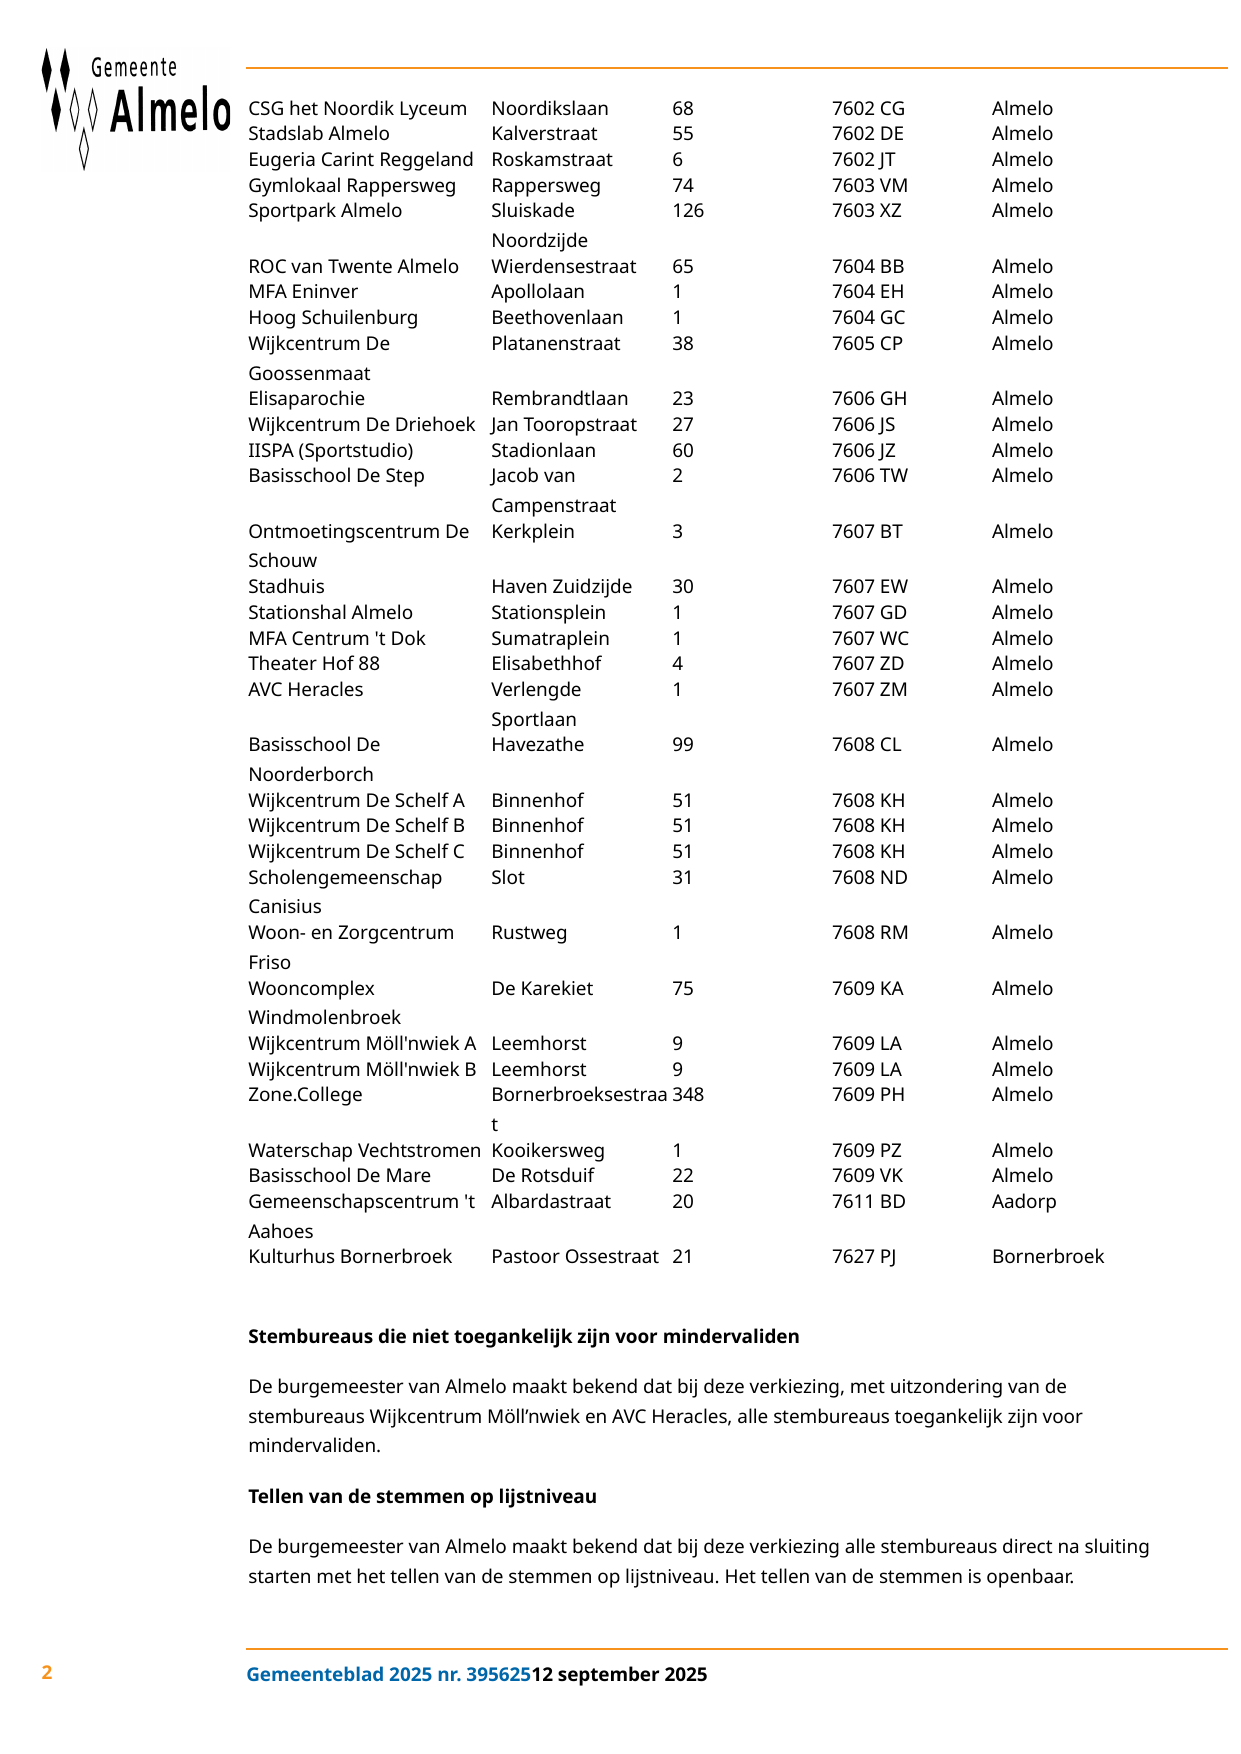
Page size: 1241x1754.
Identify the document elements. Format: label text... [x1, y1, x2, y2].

table_cell Stationshal Almelo [248, 599, 491, 625]
table_cell 1 [672, 1137, 832, 1162]
table_cell 1 [672, 919, 832, 975]
table_cell Almelo [992, 787, 1152, 813]
table_cell Apollolaan [491, 279, 672, 304]
table_cell 7608 KH [832, 838, 992, 864]
table_cell Elisabethhof [491, 651, 672, 676]
table_cell Almelo [992, 919, 1152, 975]
table_cell Aadorp [992, 1188, 1152, 1243]
table_cell Almelo [992, 838, 1152, 864]
table_cell Almelo [992, 330, 1152, 386]
table_cell Almelo [992, 813, 1152, 838]
table_cell Jacob van Campenstraat [491, 463, 672, 518]
table_cell Waterschap Vechtstromen [248, 1137, 491, 1162]
table_cell 7607 EW [832, 573, 992, 599]
table_cell 7609 LA [832, 1056, 992, 1081]
table_cell De Karekiet [491, 975, 672, 1030]
table_cell Almelo [992, 463, 1152, 518]
table_cell De Rotsduif [491, 1163, 672, 1188]
table_cell Binnenhof [491, 838, 672, 864]
table_cell AVC Heracles [248, 676, 491, 732]
table_cell Almelo [992, 975, 1152, 1030]
table_cell Wijkcentrum De Schelf A [248, 787, 491, 813]
table_cell Almelo [992, 386, 1152, 411]
table_cell Platanenstraat [491, 330, 672, 386]
table_cell Verlengde Sportlaan [491, 676, 672, 732]
table_cell 99 [672, 732, 832, 787]
table_cell Theater Hof 88 [248, 651, 491, 676]
table_cell Wijkcentrum De Schelf B [248, 813, 491, 838]
table_cell 68 [672, 95, 832, 121]
table_cell 7606 GH [832, 386, 992, 411]
table_cell 74 [672, 172, 832, 198]
table_cell 7608 CL [832, 732, 992, 787]
table_cell Almelo [992, 599, 1152, 625]
table_cell 2 [672, 463, 832, 518]
table_cell 1 [672, 599, 832, 625]
table_cell Stadionlaan [491, 437, 672, 463]
table_cell 7605 CP [832, 330, 992, 386]
table_cell Kooikersweg [491, 1137, 672, 1162]
table_cell 126 [672, 198, 832, 253]
table_cell Zone.College [248, 1081, 491, 1137]
table_cell Kulturhus Bornerbroek [248, 1244, 491, 1269]
table_cell Leemhorst [491, 1056, 672, 1081]
table_cell 7607 BT [832, 518, 992, 573]
table_cell Almelo [992, 437, 1152, 463]
table_cell Wijkcentrum Möll'nwiek B [248, 1056, 491, 1081]
table_cell Binnenhof [491, 813, 672, 838]
table_cell 55 [672, 121, 832, 146]
table_cell 38 [672, 330, 832, 386]
text Stembureaus die niet toegankelijk zijn voor mindervaliden [248, 1323, 1152, 1349]
table_cell Almelo [992, 172, 1152, 198]
table_cell Slot [491, 864, 672, 919]
picture [41, 47, 231, 172]
table_cell Bornerbroeksestraat [491, 1081, 672, 1137]
table_cell Gemeenschapscentrum 't Aahoes [248, 1188, 491, 1243]
table_cell Rappersweg [491, 172, 672, 198]
table_cell 75 [672, 975, 832, 1030]
table_cell Roskamstraat [491, 146, 672, 172]
table_cell IISPA (Sportstudio) [248, 437, 491, 463]
table_cell 7606 JZ [832, 437, 992, 463]
table_cell Rembrandtlaan [491, 386, 672, 411]
table_cell Stadslab Almelo [248, 121, 491, 146]
table_cell 1 [672, 625, 832, 651]
table_cell Almelo [992, 253, 1152, 279]
table_cell Almelo [992, 732, 1152, 787]
table_cell Almelo [992, 1163, 1152, 1188]
table_cell 9 [672, 1056, 832, 1081]
table_cell 23 [672, 386, 832, 411]
table_cell 7609 PZ [832, 1137, 992, 1162]
table_cell Almelo [992, 411, 1152, 437]
table_cell 9 [672, 1030, 832, 1056]
table_cell ROC van Twente Almelo [248, 253, 491, 279]
table_cell Almelo [992, 573, 1152, 599]
table_cell 7627 PJ [832, 1244, 992, 1269]
table_cell Wijkcentrum Möll'nwiek A [248, 1030, 491, 1056]
table_cell Noordikslaan [491, 95, 672, 121]
table_cell Rustweg [491, 919, 672, 975]
table_cell Gymlokaal Rappersweg [248, 172, 491, 198]
table_cell 7604 GC [832, 305, 992, 330]
table_cell Beethovenlaan [491, 305, 672, 330]
text De burgemeester van Almelo maakt bekend dat bij deze verkiezing, met uitzondering van de stembureaus Wijkcentrum Möll’nwiek en AVC Heracles, alle stembureaus toegankelijk zijn voor mindervaliden. [248, 1373, 1152, 1458]
table_cell Almelo [992, 95, 1152, 121]
table_cell Stationsplein [491, 599, 672, 625]
table_cell 51 [672, 813, 832, 838]
table_cell 1 [672, 676, 832, 732]
table_cell 7603 XZ [832, 198, 992, 253]
table_cell 60 [672, 437, 832, 463]
table_cell MFA Centrum 't Dok [248, 625, 491, 651]
table_cell Almelo [992, 305, 1152, 330]
table_cell Kerkplein [491, 518, 672, 573]
table_cell CSG het Noordik Lyceum [248, 95, 491, 121]
table_cell Haven Zuidzijde [491, 573, 672, 599]
table_cell Scholengemeenschap Canisius [248, 864, 491, 919]
table_cell Sumatraplein [491, 625, 672, 651]
table_cell Almelo [992, 121, 1152, 146]
table_cell Wijkcentrum De Schelf C [248, 838, 491, 864]
table_cell Wierdensestraat [491, 253, 672, 279]
table_cell 7609 PH [832, 1081, 992, 1137]
table_cell MFA Eninver [248, 279, 491, 304]
table_cell Jan Tooropstraat [491, 411, 672, 437]
table_cell Almelo [992, 676, 1152, 732]
table_cell Almelo [992, 625, 1152, 651]
table_cell 7604 EH [832, 279, 992, 304]
text Tellen van de stemmen op lijstniveau [248, 1483, 1152, 1509]
table_cell 7609 KA [832, 975, 992, 1030]
table_cell Kalverstraat [491, 121, 672, 146]
table_cell Eugeria Carint Reggeland [248, 146, 491, 172]
table_cell Basisschool De Mare [248, 1163, 491, 1188]
table_cell 7611 BD [832, 1188, 992, 1243]
table_cell Almelo [992, 1030, 1152, 1056]
table_cell Wijkcentrum De Driehoek [248, 411, 491, 437]
table_cell 4 [672, 651, 832, 676]
table_cell 7609 VK [832, 1163, 992, 1188]
table_cell Almelo [992, 1081, 1152, 1137]
table_cell Wijkcentrum De Goossenmaat [248, 330, 491, 386]
table_cell 7607 ZM [832, 676, 992, 732]
table_cell 31 [672, 864, 832, 919]
table_cell Almelo [992, 1056, 1152, 1081]
table_cell Almelo [992, 146, 1152, 172]
table_cell Basisschool De Noorderborch [248, 732, 491, 787]
table_cell 20 [672, 1188, 832, 1243]
table_cell 7604 BB [832, 253, 992, 279]
table_cell 7609 LA [832, 1030, 992, 1056]
table_cell Sportpark Almelo [248, 198, 491, 253]
table_cell Binnenhof [491, 787, 672, 813]
table_cell Bornerbroek [992, 1244, 1152, 1269]
table_cell Almelo [992, 198, 1152, 253]
table_cell Almelo [992, 1137, 1152, 1162]
table_cell 7606 JS [832, 411, 992, 437]
table_cell 7608 KH [832, 813, 992, 838]
table_cell 22 [672, 1163, 832, 1188]
table_cell 7606 TW [832, 463, 992, 518]
table_cell 7608 KH [832, 787, 992, 813]
table_cell 7602 JT [832, 146, 992, 172]
text De burgemeester van Almelo maakt bekend dat bij deze verkiezing alle stembureaus direct na sluiting starten met het tellen van de stemmen op lijstniveau. Het tellen van de stemmen is openbaar. [248, 1533, 1152, 1589]
table_cell 6 [672, 146, 832, 172]
table_cell Leemhorst [491, 1030, 672, 1056]
table_cell Wooncomplex Windmolenbroek [248, 975, 491, 1030]
table_cell 51 [672, 787, 832, 813]
table_cell 1 [672, 279, 832, 304]
table_cell Basisschool De Step [248, 463, 491, 518]
table_cell 348 [672, 1081, 832, 1137]
table_cell 7608 ND [832, 864, 992, 919]
table_cell 7602 DE [832, 121, 992, 146]
table_cell Hoog Schuilenburg [248, 305, 491, 330]
table_cell 7607 ZD [832, 651, 992, 676]
table_cell 7603 VM [832, 172, 992, 198]
table_cell 7607 GD [832, 599, 992, 625]
table_cell 1 [672, 305, 832, 330]
table_cell Ontmoetingscentrum De Schouw [248, 518, 491, 573]
table_cell 30 [672, 573, 832, 599]
table_cell 7608 RM [832, 919, 992, 975]
table_cell Pastoor Ossestraat [491, 1244, 672, 1269]
table_cell 7602 CG [832, 95, 992, 121]
table_cell 51 [672, 838, 832, 864]
table_cell Sluiskade Noordzijde [491, 198, 672, 253]
table_cell Almelo [992, 518, 1152, 573]
table_cell Almelo [992, 864, 1152, 919]
table_cell Woon- en Zorgcentrum Friso [248, 919, 491, 975]
table_cell 21 [672, 1244, 832, 1269]
table_cell Albardastraat [491, 1188, 672, 1243]
table_cell Elisaparochie [248, 386, 491, 411]
table_cell Havezathe [491, 732, 672, 787]
table_cell 7607 WC [832, 625, 992, 651]
table_cell 3 [672, 518, 832, 573]
table_cell Stadhuis [248, 573, 491, 599]
table_cell 65 [672, 253, 832, 279]
table_cell Almelo [992, 651, 1152, 676]
table_cell 27 [672, 411, 832, 437]
table_cell Almelo [992, 279, 1152, 304]
